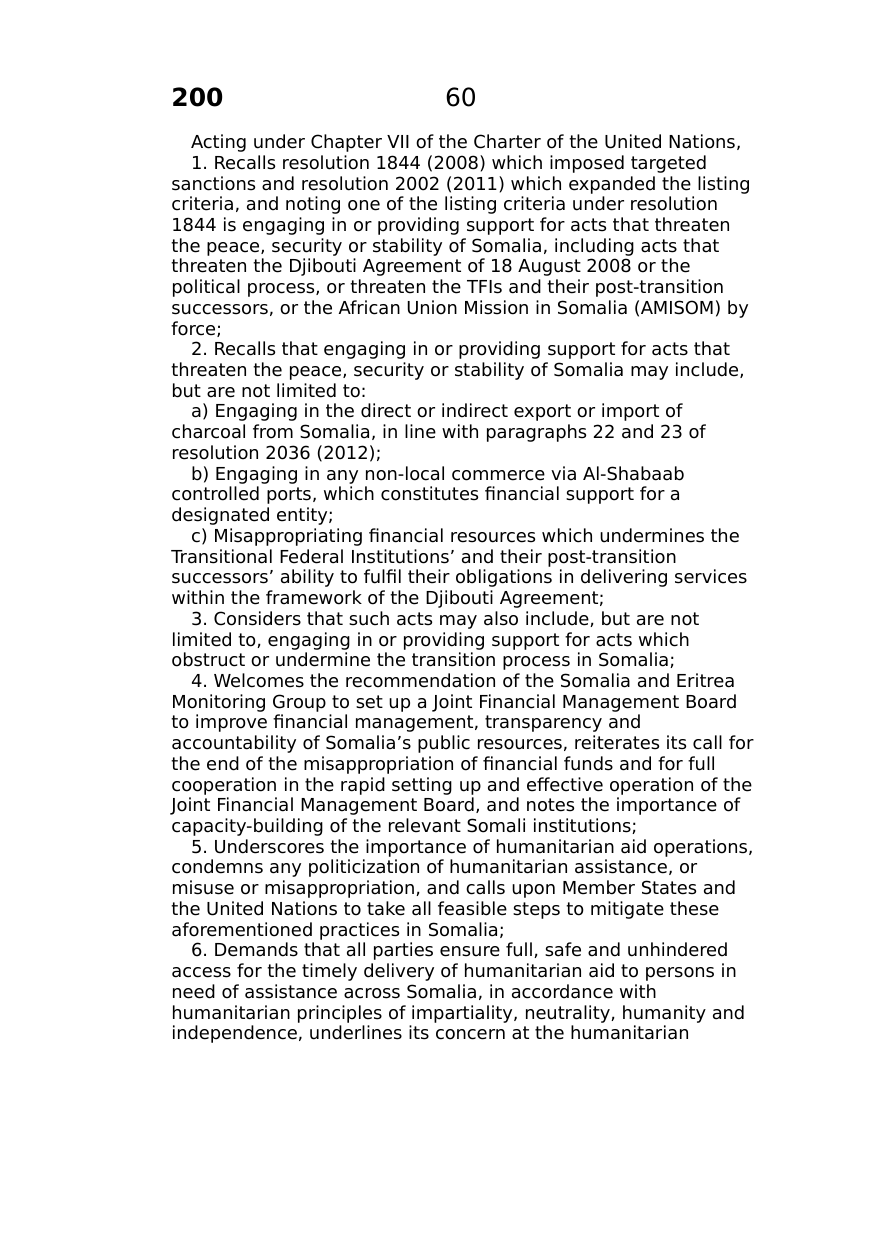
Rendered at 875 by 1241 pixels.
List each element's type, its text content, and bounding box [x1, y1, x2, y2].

text 4. Welcomes the recommendation of the Somalia and Eritrea Monitoring Group to set up a Joint Financial Management Board to improve financial management, transparency and accountability of Somalia’s public resources, reiterates its call for the end of the misappropriation of financial funds and for full cooperation in the rapid setting up and effective operation of the Joint Financial Management Board, and notes the importance of capacity-building of the relevant Somali institutions; [171, 671, 756, 837]
text 3. Considers that such acts may also include, but are not limited to, engaging in or providing support for acts which obstruct or undermine the transition process in Somalia; [171, 609, 756, 671]
text Acting under Chapter VII of the Charter of the United Nations, [171, 132, 756, 153]
text b) Engaging in any non-local commerce via Al-Shabaab controlled ports, which constitutes financial support for a designated entity; [171, 463, 756, 526]
text 5. Underscores the importance of humanitarian aid operations, condemns any politicization of humanitarian assistance, or misuse or misappropriation, and calls upon Member States and the United Nations to take all feasible steps to mitigate these aforementioned practices in Somalia; [171, 837, 756, 940]
text c) Misappropriating financial resources which undermines the Transitional Federal Institutions’ and their post-transition successors’ ability to fulfil their obligations in delivering services within the framework of the Djibouti Agreement; [171, 526, 756, 609]
text 1. Recalls resolution 1844 (2008) which imposed targeted sanctions and resolution 2002 (2011) which expanded the listing criteria, and noting one of the listing criteria under resolution 1844 is engaging in or providing support for acts that threaten the peace, security or stability of Somalia, including acts that threaten the Djibouti Agreement of 18 August 2008 or the political process, or threaten the TFIs and their post-transition successors, or the African Union Mission in Somalia (AMISOM) by force; [171, 153, 756, 339]
text 6. Demands that all parties ensure full, safe and unhindered access for the timely delivery of humanitarian aid to persons in need of assistance across Somalia, in accordance with humanitarian principles of impartiality, neutrality, humanity and independence, underlines its concern at the humanitarian [171, 940, 756, 1044]
text 2. Recalls that engaging in or providing support for acts that threaten the peace, security or stability of Somalia may include, but are not limited to: [171, 339, 756, 401]
text a) Engaging in the direct or indirect export or import of charcoal from Somalia, in line with paragraphs 22 and 23 of resolution 2036 (2012); [171, 401, 756, 463]
